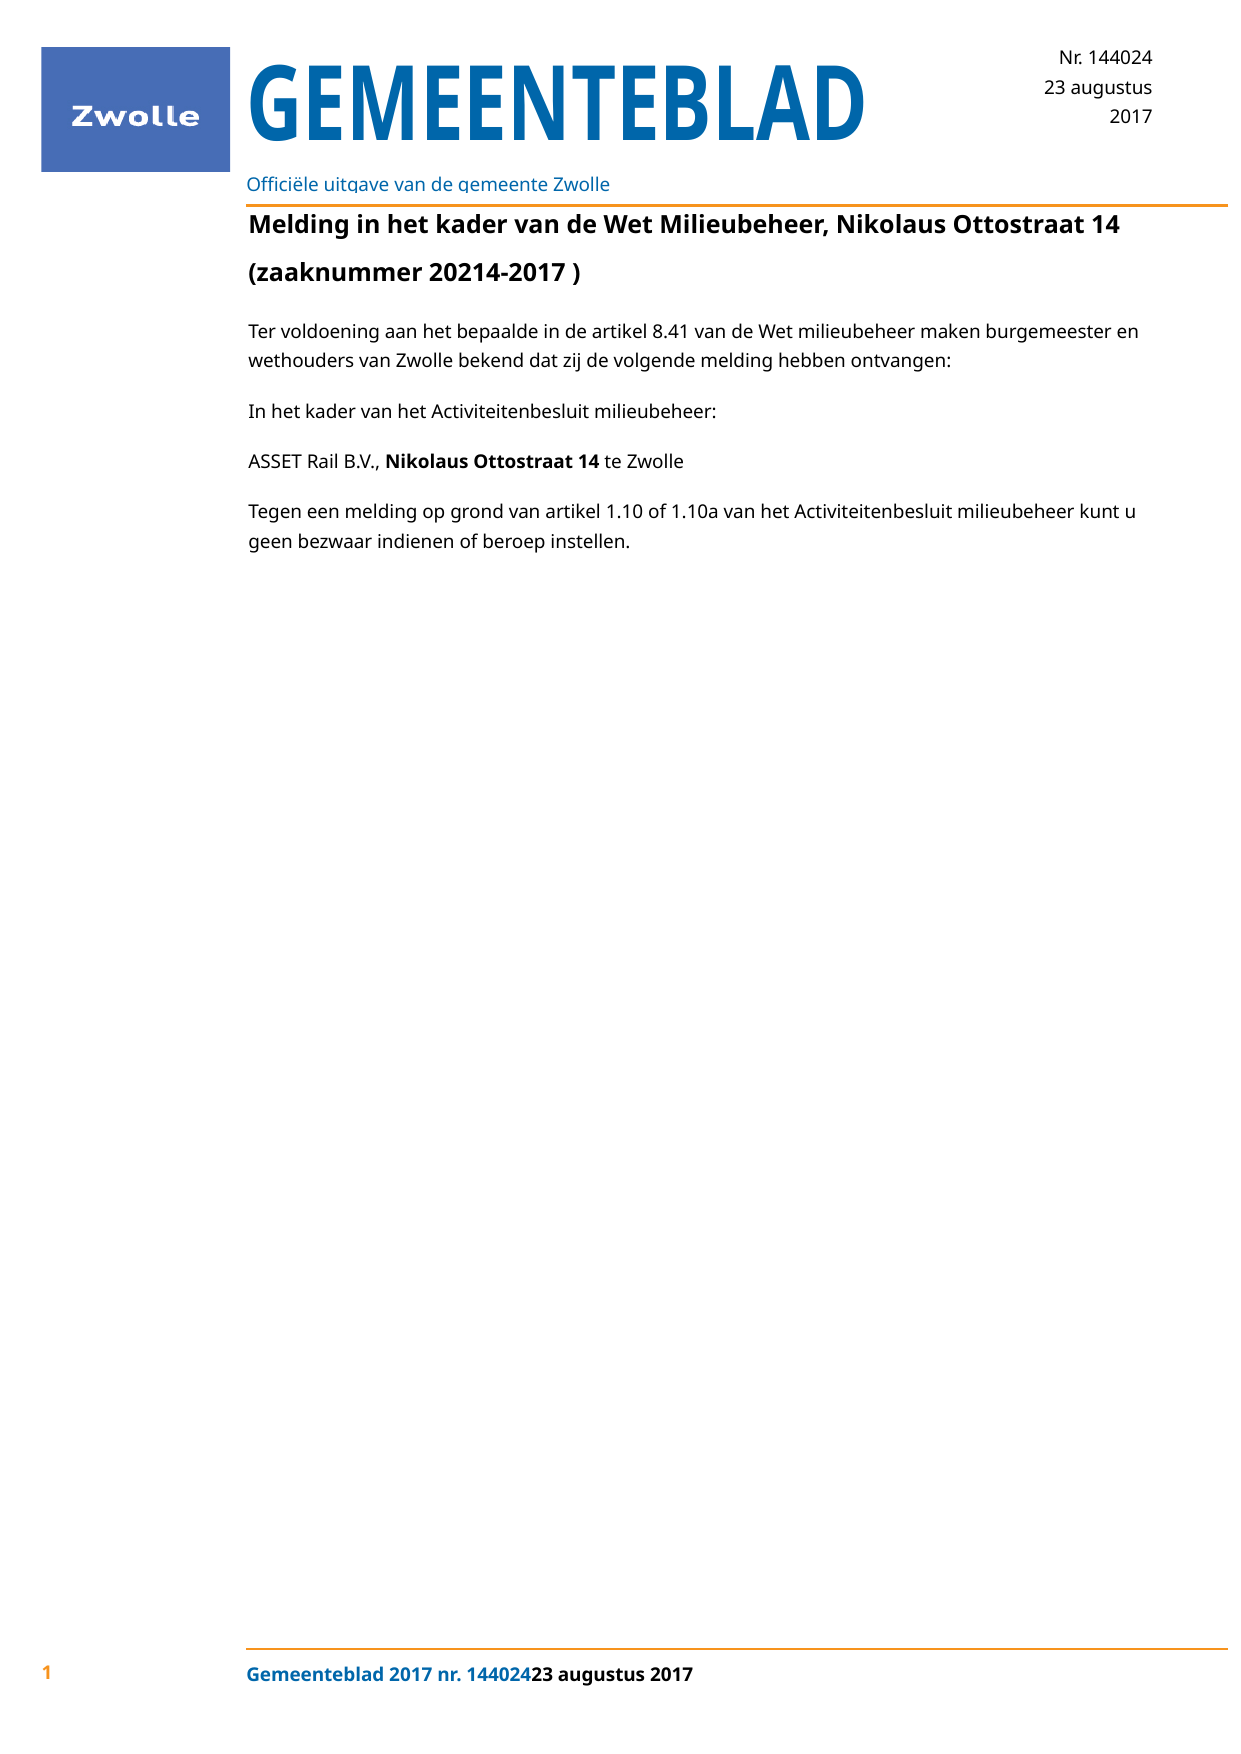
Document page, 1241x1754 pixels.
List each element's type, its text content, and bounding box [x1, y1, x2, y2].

text Melding in het kader van de Wet Milieubeheer, Nikolaus Ottostraat 14 (zaaknummer 20214-2017 ) [248, 207, 1152, 288]
text ASSET Rail B.V., Nikolaus Ottostraat 14 te Zwolle [248, 448, 1152, 474]
text Tegen een melding op grond van artikel 1.10 of 1.10a van het Activiteitenbesluit milieubeheer kunt u geen bezwaar indienen of beroep instellen. [248, 499, 1152, 554]
text In het kader van het Activiteitenbesluit milieubeheer: [248, 398, 1152, 424]
text Ter voldoening aan het bepaalde in de artikel 8.41 van de Wet milieubeheer maken burgemeester en wethouders van Zwolle bekend dat zij de volgende melding hebben ontvangen: [248, 318, 1152, 373]
picture [41, 47, 231, 172]
